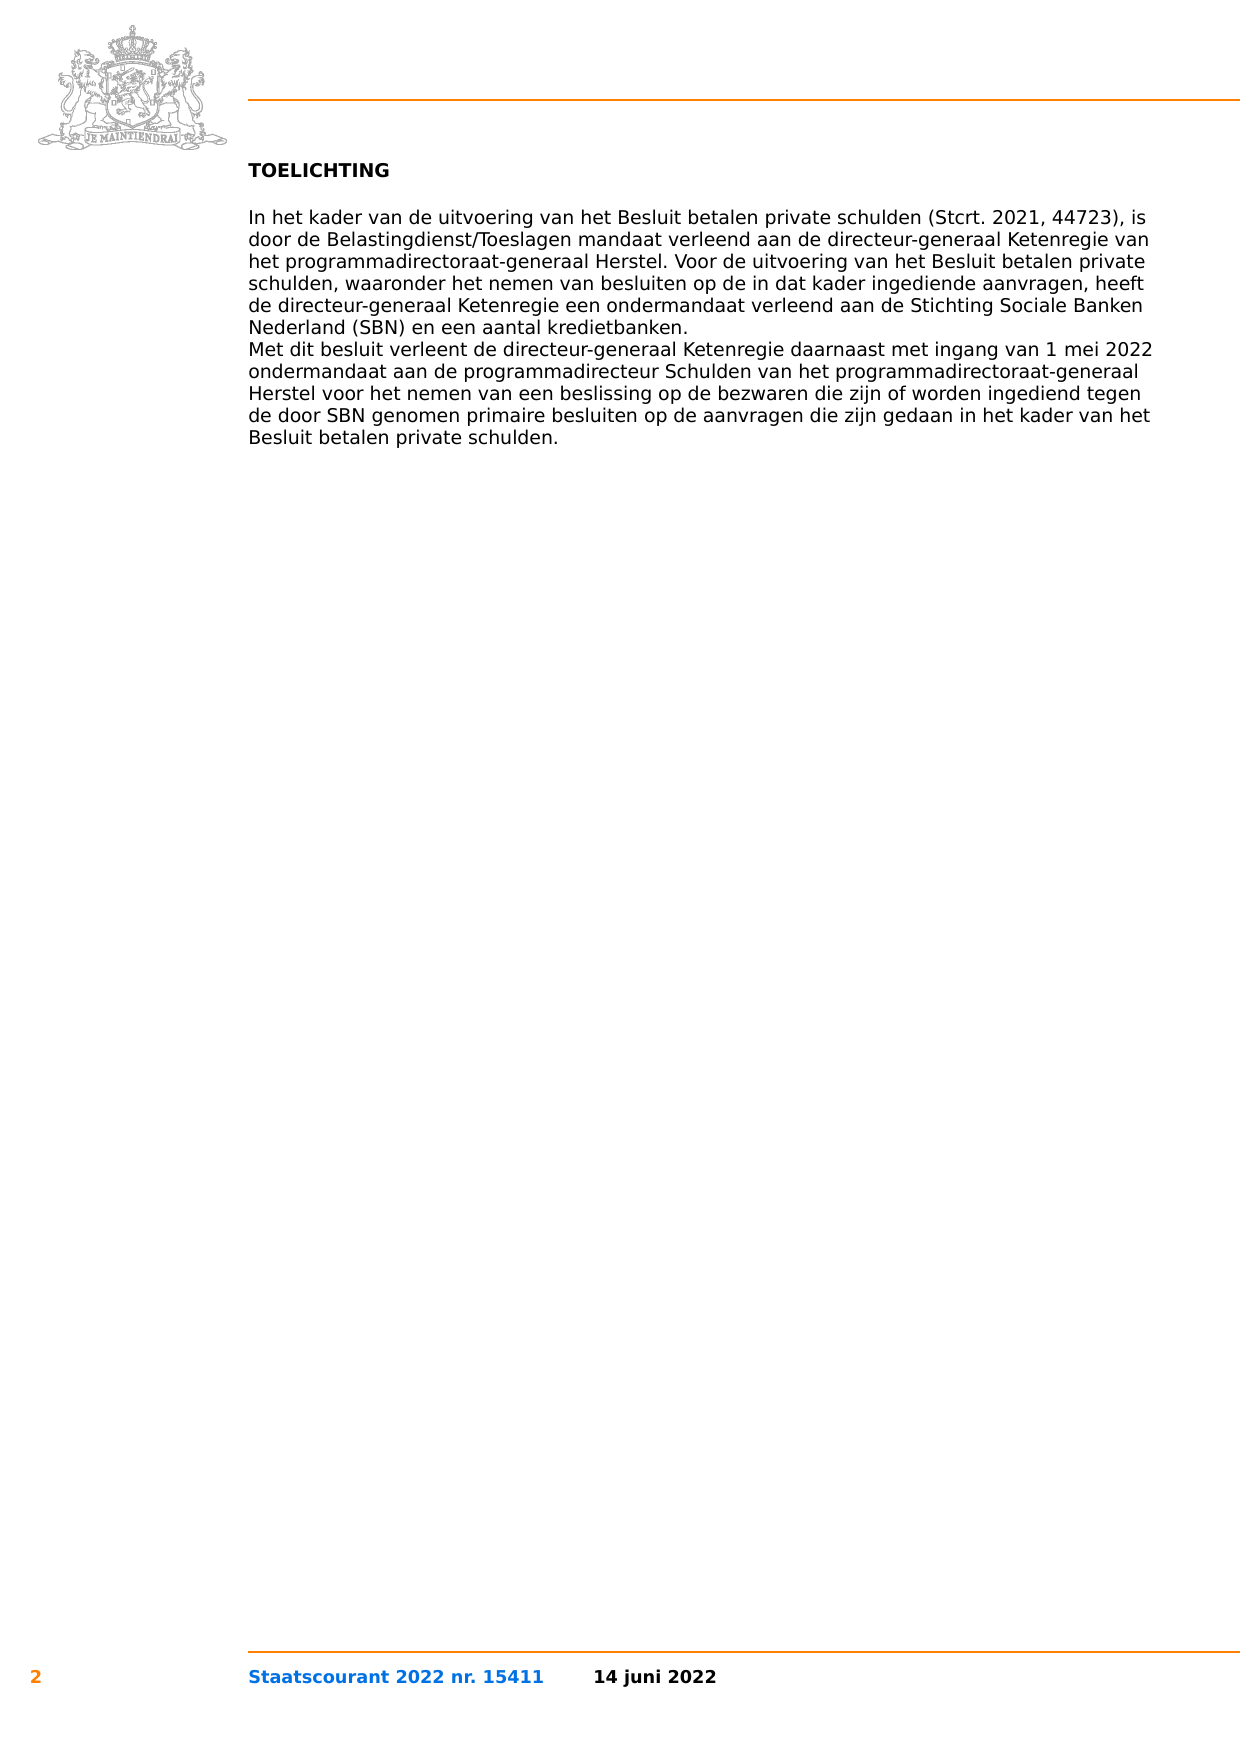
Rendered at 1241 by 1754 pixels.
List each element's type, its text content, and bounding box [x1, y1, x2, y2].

text In het kader van de uitvoering van het Besluit betalen private schulden (Stcrt. 2021, 44723), is door de Belastingdienst/Toeslagen mandaat verleend aan de directeur-generaal Ketenregie van het programmadirectoraat-generaal Herstel. Voor de uitvoering van het Besluit betalen private schulden, waaronder het nemen van besluiten op de in dat kader ingediende aanvragen, heeft de directeur-generaal Ketenregie een ondermandaat verleend aan de Stichting Sociale Banken Nederland (SBN) en een aantal kredietbanken. [248, 207, 1163, 339]
subtitle TOELICHTING [248, 160, 1163, 182]
picture [38, 25, 227, 150]
text Met dit besluit verleent de directeur-generaal Ketenregie daarnaast met ingang van 1 mei 2022 ondermandaat aan de programmadirecteur Schulden van het programmadirectoraat-generaal Herstel voor het nemen van een beslissing op de bezwaren die zijn of worden ingediend tegen de door SBN genomen primaire besluiten op de aanvragen die zijn gedaan in het kader van het Besluit betalen private schulden. [248, 339, 1163, 449]
